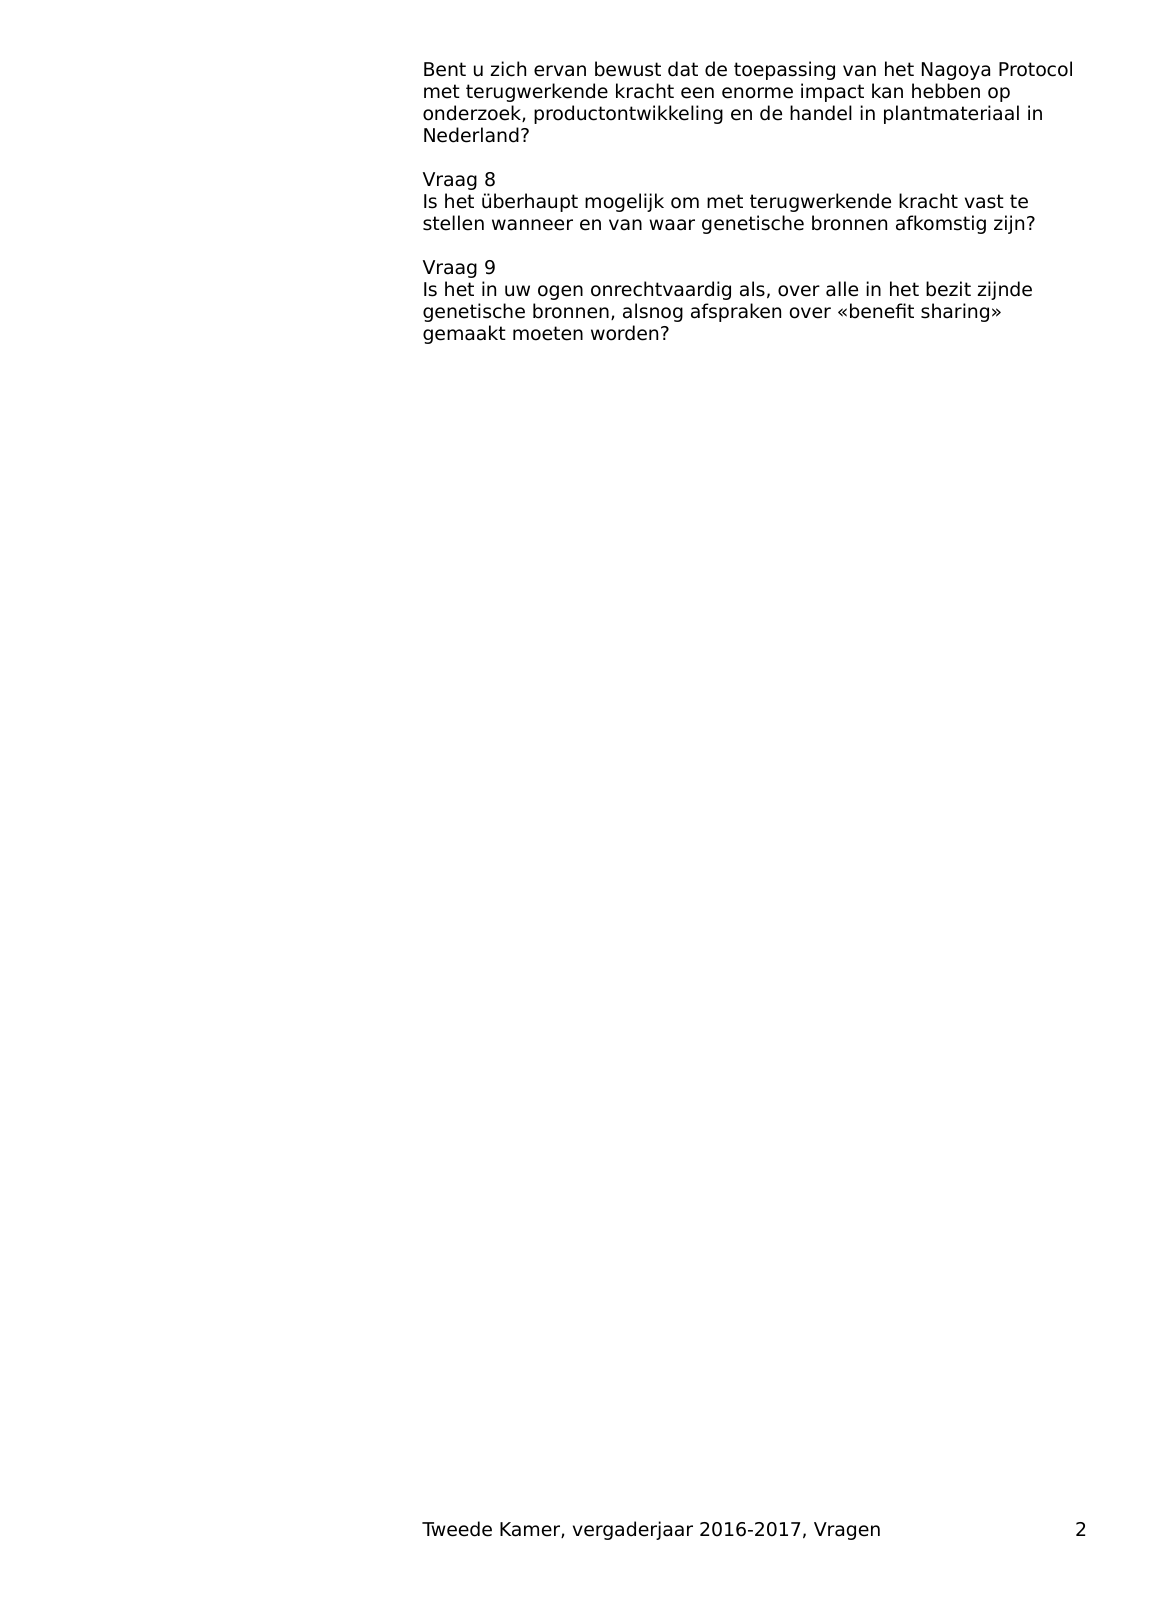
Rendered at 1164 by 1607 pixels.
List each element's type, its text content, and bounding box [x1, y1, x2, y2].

text Bent u zich ervan bewust dat de toepassing van het Nagoya Protocol met terugwerkende kracht een enorme impact kan hebben op onderzoek, productontwikkeling en de handel in plantmateriaal in Nederland? [422, 59, 1087, 147]
text Vraag 9 [422, 257, 1087, 279]
text Is het in uw ogen onrechtvaardig als, over alle in het bezit zijnde genetische bronnen, alsnog afspraken over «benefit sharing» gemaakt moeten worden? [422, 279, 1087, 345]
text Vraag 8 [422, 169, 1087, 191]
text Is het überhaupt mogelijk om met terugwerkende kracht vast te stellen wanneer en van waar genetische bronnen afkomstig zijn? [422, 191, 1087, 235]
